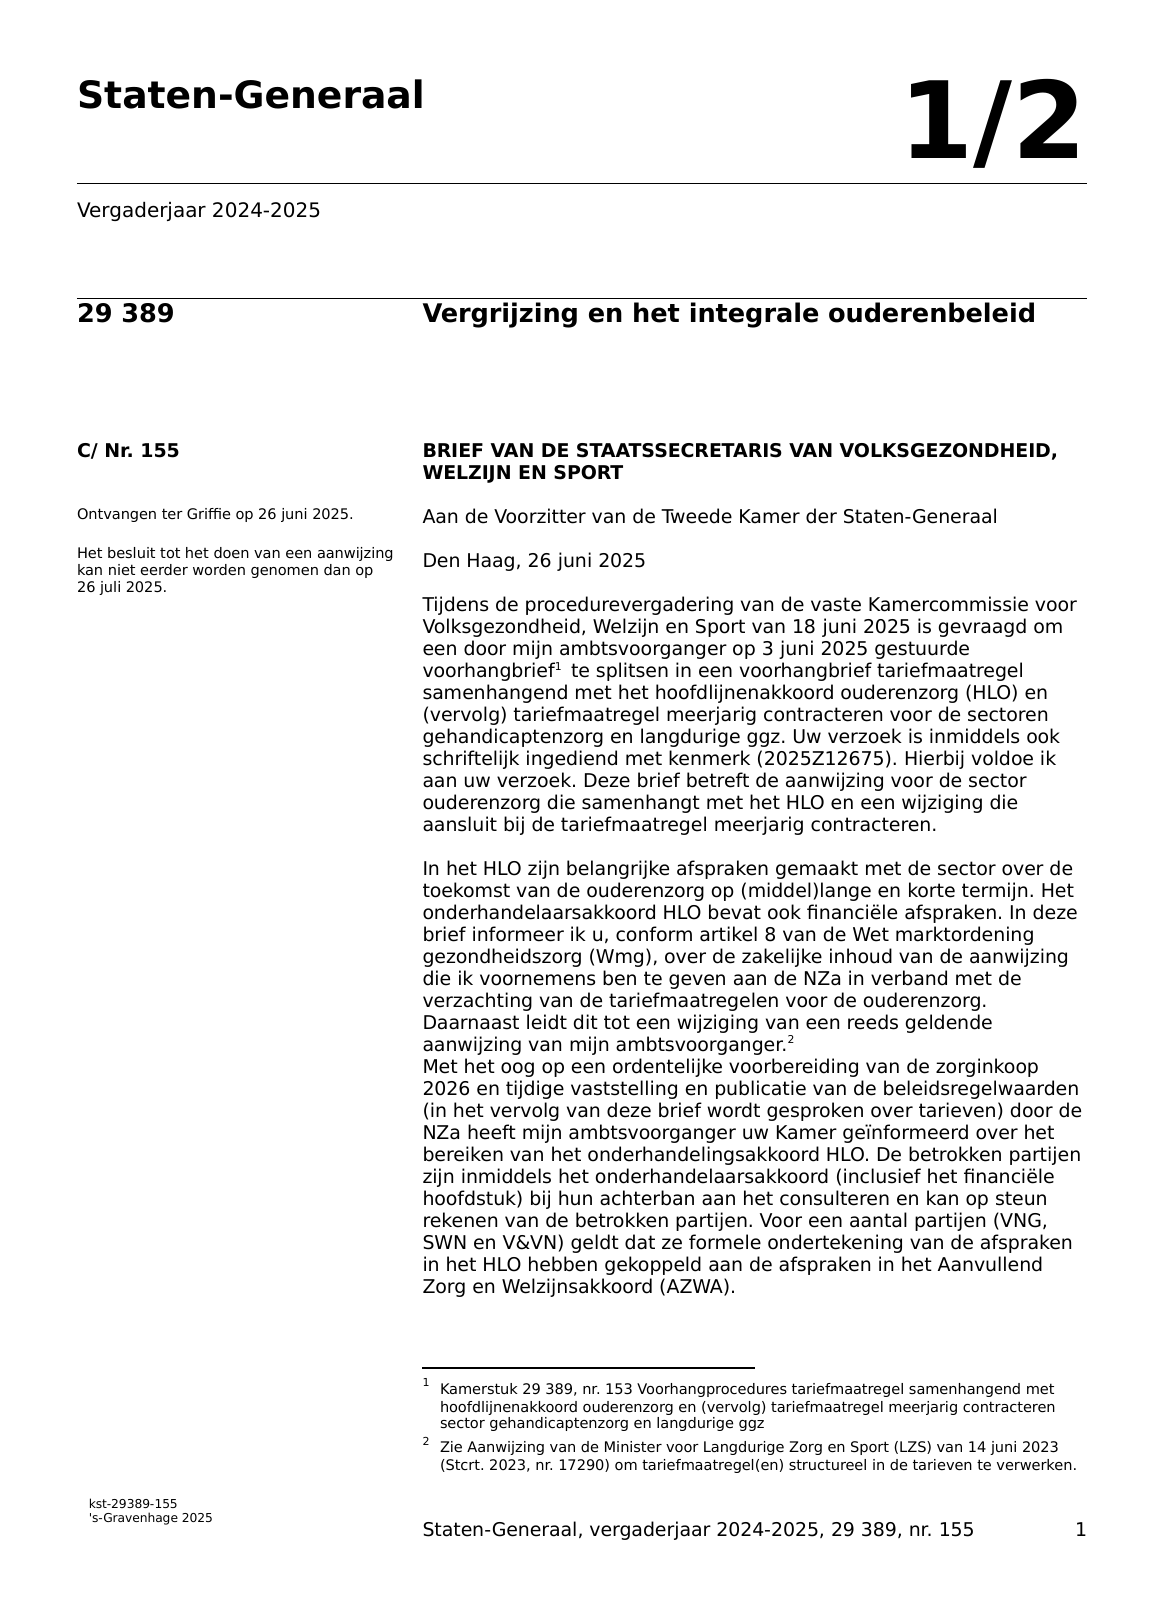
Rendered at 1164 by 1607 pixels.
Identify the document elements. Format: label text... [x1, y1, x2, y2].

text Aan de Voorzitter van de Tweede Kamer der Staten-Generaal [422, 506, 1087, 528]
text In het HLO zijn belangrijke afspraken gemaakt met de sector over de toekomst van de ouderenzorg op (middel)lange en korte termijn. Het onderhandelaarsakkoord HLO bevat ook financiële afspraken. In deze brief informeer ik u, conform artikel 8 van de Wet marktordening gezondheidszorg (Wmg), over de zakelijke inhoud van de aanwijzing die ik voornemens ben te geven aan de NZa in verband met de verzachting van de tariefmaatregelen voor de ouderenzorg. Daarnaast leidt dit tot een wijziging van een reeds geldende aanwijzing van mijn ambtsvoorganger. [422, 858, 1087, 1056]
text Het besluit tot het doen van een aanwijzing kan niet eerder worden genomen dan op 26 juli 2025. [77, 545, 399, 596]
subtitle 29 389 Vergrijzing en het integrale ouderenbeleid [77, 299, 1087, 329]
text 's-Gravenhage 2025 [88, 1511, 323, 1525]
table_header 1/2 [886, 59, 1087, 183]
table_header Staten-Generaal [77, 59, 886, 183]
text kst-29389-155 [88, 1497, 323, 1511]
text Den Haag, 26 juni 2025 [422, 550, 1087, 572]
text Tijdens de procedurevergadering van de vaste Kamercommissie voor Volksgezondheid, Welzijn en Sport van 18 juni 2025 is gevraagd om een door mijn ambtsvoorganger op 3 juni 2025 gestuurde voorhangbrief te splitsen in een voorhangbrief tariefmaatregel samenhangend met het hoofdlijnenakkoord ouderenzorg (HLO) en (vervolg) tariefmaatregel meerjarig contracteren voor de sectoren gehandicaptenzorg en langdurige ggz. Uw verzoek is inmiddels ook schriftelijk ingediend met kenmerk (2025Z12675). Hierbij voldoe ik aan uw verzoek. Deze brief betreft de aanwijzing voor de sector ouderenzorg die samenhangt met het HLO en een wijziging die aansluit bij de tariefmaatregel meerjarig contracteren. [422, 594, 1087, 836]
text Met het oog op een ordentelijke voorbereiding van de zorginkoop 2026 en tijdige vaststelling en publicatie van de beleidsregelwaarden (in het vervolg van deze brief wordt gesproken over tarieven) door de NZa heeft mijn ambtsvoorganger uw Kamer geïnformeerd over het bereiken van het onderhandelingsakkoord HLO. De betrokken partijen zijn inmiddels het onderhandelaarsakkoord (inclusief het financiële hoofdstuk) bij hun achterban aan het consulteren en kan op steun rekenen van de betrokken partijen. Voor een aantal partijen (VNG, SWN en V&VN) geldt dat ze formele ondertekening van de afspraken in het HLO hebben gekoppeld aan de afspraken in het Aanvullend Zorg en Welzijnsakkoord (AZWA). [422, 1056, 1087, 1298]
text Zie Aanwijzing van de Minister voor Langdurige Zorg en Sport (LZS) van 14 juni 2023 (Stcrt. 2023, nr. 17290) om tariefmaatregel(en) structureel in de tarieven te verwerken. [422, 1435, 1087, 1474]
text Ontvangen ter Griffie op 26 juni 2025. [77, 506, 399, 523]
table_cell Vergaderjaar 2024-2025 [77, 184, 1087, 298]
text Kamerstuk 29 389, nr. 153 Voorhangprocedures tariefmaatregel samenhangend met hoofdlijnenakkoord ouderenzorg en (vervolg) tariefmaatregel meerjarig contracteren sector gehandicaptenzorg en langdurige ggz [422, 1377, 1087, 1432]
subtitle C/ Nr. 155 BRIEF VAN DE STAATSSECRETARIS VAN VOLKSGEZONDHEID, WELZIJN EN SPORT [77, 440, 1087, 484]
text [77, 523, 399, 545]
